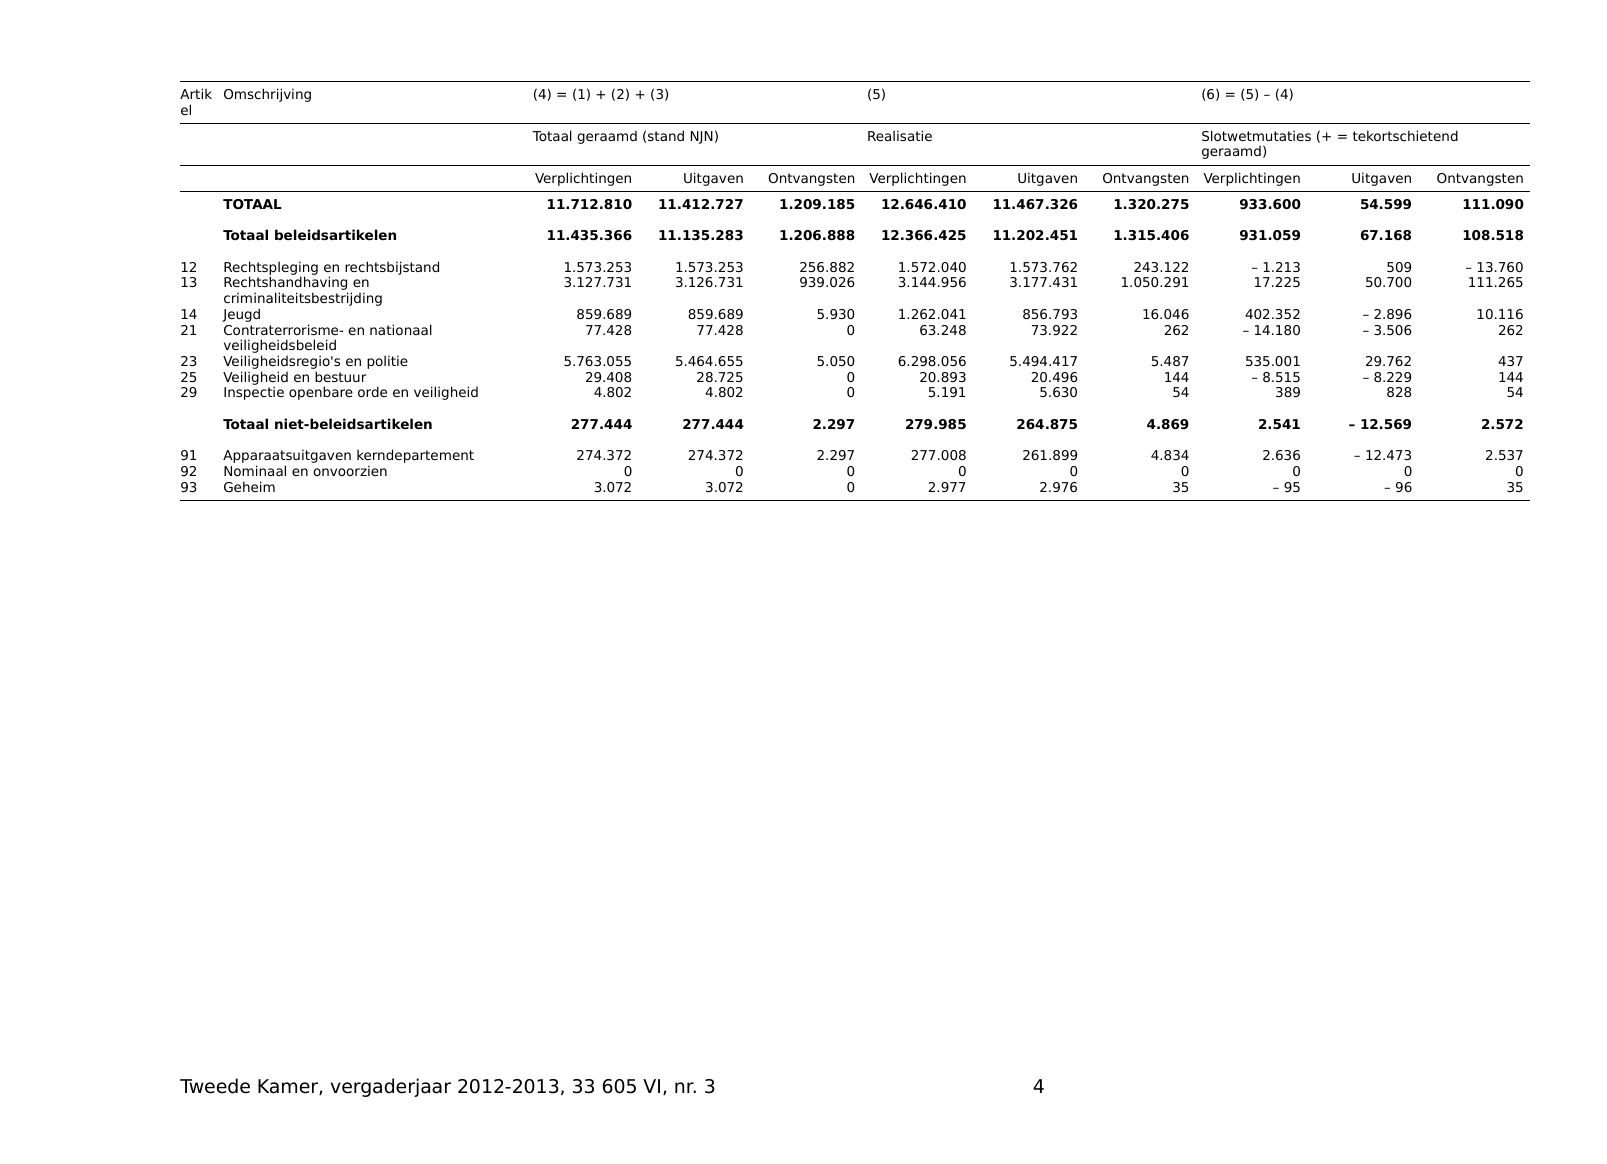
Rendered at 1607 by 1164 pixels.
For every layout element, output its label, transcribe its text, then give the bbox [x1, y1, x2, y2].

table_cell [1195, 244, 1307, 259]
table_cell [972, 212, 1084, 228]
table_cell 0 [750, 464, 861, 480]
table_cell – 12.473 [1307, 448, 1418, 464]
table_cell [1195, 433, 1307, 448]
table_cell 4.834 [1084, 448, 1195, 464]
table_cell 73.922 [972, 323, 1084, 354]
table_cell 1.315.406 [1084, 228, 1195, 244]
table_cell 11.412.727 [638, 192, 749, 212]
table_cell 20.496 [972, 370, 1084, 385]
table_cell [1084, 244, 1195, 259]
table_cell 2.537 [1418, 448, 1529, 464]
table_cell [750, 244, 861, 259]
table_cell 23 [180, 354, 217, 369]
table_cell 63.248 [861, 323, 972, 354]
table_cell 262 [1418, 323, 1529, 354]
table_cell 1.573.253 [638, 260, 749, 275]
table_cell 1.573.253 [527, 260, 638, 275]
table_cell 54 [1084, 385, 1195, 401]
table_cell 1.206.888 [750, 228, 861, 244]
table_cell [638, 244, 749, 259]
table_cell [180, 417, 217, 432]
table_cell 50.700 [1307, 275, 1418, 307]
table_cell 5.630 [972, 385, 1084, 401]
table_cell [217, 244, 527, 259]
table_cell [180, 244, 217, 259]
table_cell 12.366.425 [861, 228, 972, 244]
table_cell 0 [1084, 464, 1195, 480]
table_cell [180, 124, 217, 165]
table_cell 5.191 [861, 385, 972, 401]
table_cell 859.689 [527, 307, 638, 322]
table_cell 93 [180, 480, 217, 500]
table_cell 20.893 [861, 370, 972, 385]
table_cell 1.262.041 [861, 307, 972, 322]
table_cell 0 [861, 464, 972, 480]
table_cell 535.001 [1195, 354, 1307, 369]
table_cell Totaal geraamd (stand NJN) [527, 124, 861, 165]
table_cell 11.712.810 [527, 192, 638, 212]
table_cell [180, 192, 217, 212]
table_cell Ontvangsten [1418, 166, 1529, 191]
table_header (4) = (1) + (2) + (3) [527, 82, 861, 123]
table_cell Veiligheid en bestuur [217, 370, 527, 385]
table_cell [750, 212, 861, 228]
table_cell [972, 433, 1084, 448]
table_cell 12.646.410 [861, 192, 972, 212]
table_cell – 14.180 [1195, 323, 1307, 354]
table_cell – 8.515 [1195, 370, 1307, 385]
table_cell 2.977 [861, 480, 972, 500]
table_cell Uitgaven [972, 166, 1084, 191]
table_cell 11.135.283 [638, 228, 749, 244]
table_cell [217, 166, 527, 191]
table_cell [217, 212, 527, 228]
table_cell 256.882 [750, 260, 861, 275]
table_cell 10.116 [1418, 307, 1529, 322]
table_cell – 95 [1195, 480, 1307, 500]
table_cell Totaal beleidsartikelen [217, 228, 527, 244]
table_cell 0 [750, 480, 861, 500]
table_cell [638, 401, 749, 417]
table_cell [1195, 401, 1307, 417]
table_cell [972, 244, 1084, 259]
table_cell Geheim [217, 480, 527, 500]
table_cell 243.122 [1084, 260, 1195, 275]
table_cell [1418, 433, 1529, 448]
table_cell Rechtspleging en rechtsbijstand [217, 260, 527, 275]
table_cell 5.930 [750, 307, 861, 322]
table_cell 6.298.056 [861, 354, 972, 369]
table_cell [527, 244, 638, 259]
table_cell 437 [1418, 354, 1529, 369]
table_cell 5.763.055 [527, 354, 638, 369]
table_cell [861, 212, 972, 228]
table_cell [638, 212, 749, 228]
table_cell 0 [972, 464, 1084, 480]
table_cell TOTAAL [217, 192, 527, 212]
table_cell 4.869 [1084, 417, 1195, 432]
table_cell 0 [750, 323, 861, 354]
table_cell 0 [750, 370, 861, 385]
table_cell 67.168 [1307, 228, 1418, 244]
table_cell 0 [638, 464, 749, 480]
table_cell 933.600 [1195, 192, 1307, 212]
table_cell 28.725 [638, 370, 749, 385]
table_cell – 12.569 [1307, 417, 1418, 432]
table_cell 11.435.366 [527, 228, 638, 244]
table_cell Veiligheidsregio's en politie [217, 354, 527, 369]
table_cell 92 [180, 464, 217, 480]
table_cell 262 [1084, 323, 1195, 354]
table_cell 0 [1307, 464, 1418, 480]
table_cell 17.225 [1195, 275, 1307, 307]
table_cell Jeugd [217, 307, 527, 322]
table_cell 277.444 [527, 417, 638, 432]
table_cell 14 [180, 307, 217, 322]
table_cell 54.599 [1307, 192, 1418, 212]
table_cell 91 [180, 448, 217, 464]
table_cell 0 [1195, 464, 1307, 480]
table_cell 3.126.731 [638, 275, 749, 307]
table_cell 12 [180, 260, 217, 275]
table_cell Verplichtingen [861, 166, 972, 191]
table_cell 264.875 [972, 417, 1084, 432]
table_cell 4.802 [527, 385, 638, 401]
table_cell 16.046 [1084, 307, 1195, 322]
table_cell [217, 124, 527, 165]
table_cell Rechtshandhaving en criminaliteitsbestrijding [217, 275, 527, 307]
table_cell 389 [1195, 385, 1307, 401]
table_cell 2.541 [1195, 417, 1307, 432]
table_cell [1084, 433, 1195, 448]
table_cell [217, 433, 527, 448]
table_cell 5.494.417 [972, 354, 1084, 369]
table_cell [180, 166, 217, 191]
table_cell – 8.229 [1307, 370, 1418, 385]
table_cell Slotwetmutaties (+ = tekortschietend geraamd) [1195, 124, 1529, 165]
table_cell 3.072 [527, 480, 638, 500]
table_cell 279.985 [861, 417, 972, 432]
table_cell [861, 244, 972, 259]
table_cell 856.793 [972, 307, 1084, 322]
table_header Artikel [180, 82, 217, 123]
table_cell Nominaal en onvoorzien [217, 464, 527, 480]
table_cell [861, 401, 972, 417]
table_cell 402.352 [1195, 307, 1307, 322]
table_cell 77.428 [638, 323, 749, 354]
table_cell 5.050 [750, 354, 861, 369]
table_cell [750, 433, 861, 448]
table_cell Inspectie openbare orde en veiligheid [217, 385, 527, 401]
table_cell – 96 [1307, 480, 1418, 500]
table_cell 5.464.655 [638, 354, 749, 369]
table_cell 828 [1307, 385, 1418, 401]
table_header (6) = (5) – (4) [1195, 82, 1529, 123]
table_cell 2.572 [1418, 417, 1529, 432]
table_cell 144 [1084, 370, 1195, 385]
table_cell [1084, 212, 1195, 228]
table_cell 1.209.185 [750, 192, 861, 212]
table_cell 77.428 [527, 323, 638, 354]
table_cell 111.090 [1418, 192, 1529, 212]
table_cell [527, 433, 638, 448]
table_cell [1084, 401, 1195, 417]
table_cell 144 [1418, 370, 1529, 385]
table_cell 0 [527, 464, 638, 480]
table_cell 859.689 [638, 307, 749, 322]
table_cell 11.467.326 [972, 192, 1084, 212]
table_cell 1.050.291 [1084, 275, 1195, 307]
table_cell [1307, 212, 1418, 228]
table_cell 931.059 [1195, 228, 1307, 244]
table_cell [1418, 212, 1529, 228]
table_cell 5.487 [1084, 354, 1195, 369]
table_cell Ontvangsten [1084, 166, 1195, 191]
table_cell [1195, 212, 1307, 228]
table_cell [750, 401, 861, 417]
table_cell 0 [1418, 464, 1529, 480]
table_cell 54 [1418, 385, 1529, 401]
table_cell [1418, 401, 1529, 417]
table_cell 29 [180, 385, 217, 401]
table_cell 3.144.956 [861, 275, 972, 307]
table_cell – 13.760 [1418, 260, 1529, 275]
table_cell 108.518 [1418, 228, 1529, 244]
table_cell [527, 401, 638, 417]
table_cell Uitgaven [638, 166, 749, 191]
table_cell 1.573.762 [972, 260, 1084, 275]
table_cell Verplichtingen [1195, 166, 1307, 191]
table_cell 1.320.275 [1084, 192, 1195, 212]
table_cell 2.297 [750, 417, 861, 432]
table_cell Ontvangsten [750, 166, 861, 191]
table_header (5) [861, 82, 1195, 123]
table_cell 29.762 [1307, 354, 1418, 369]
table_cell Apparaatsuitgaven kerndepartement [217, 448, 527, 464]
table_cell [861, 433, 972, 448]
table_cell [217, 401, 527, 417]
table_header Omschrijving [217, 82, 527, 123]
table_cell 2.976 [972, 480, 1084, 500]
table_cell 277.444 [638, 417, 749, 432]
table_cell Realisatie [861, 124, 1195, 165]
table_cell 35 [1084, 480, 1195, 500]
table_cell 2.297 [750, 448, 861, 464]
table_cell 4.802 [638, 385, 749, 401]
table_cell [638, 433, 749, 448]
table_cell [527, 212, 638, 228]
table_cell Totaal niet-beleidsartikelen [217, 417, 527, 432]
table_cell [180, 433, 217, 448]
table_cell 261.899 [972, 448, 1084, 464]
table_cell – 2.896 [1307, 307, 1418, 322]
table_cell [1418, 244, 1529, 259]
table_cell 25 [180, 370, 217, 385]
table_cell [180, 401, 217, 417]
table_cell 3.177.431 [972, 275, 1084, 307]
table_cell 1.572.040 [861, 260, 972, 275]
table_cell 11.202.451 [972, 228, 1084, 244]
table_cell [180, 212, 217, 228]
table_cell [1307, 433, 1418, 448]
table_cell 3.127.731 [527, 275, 638, 307]
table_cell [1307, 401, 1418, 417]
table_cell 35 [1418, 480, 1529, 500]
table_cell – 1.213 [1195, 260, 1307, 275]
table_cell – 3.506 [1307, 323, 1418, 354]
table_cell 274.372 [527, 448, 638, 464]
table_cell 111.265 [1418, 275, 1529, 307]
table_cell 277.008 [861, 448, 972, 464]
table_cell 939.026 [750, 275, 861, 307]
table_cell 274.372 [638, 448, 749, 464]
table_cell 509 [1307, 260, 1418, 275]
table_cell [180, 228, 217, 244]
table_cell [972, 401, 1084, 417]
table_cell Contraterrorisme- en nationaal veiligheidsbeleid [217, 323, 527, 354]
table_cell 2.636 [1195, 448, 1307, 464]
table_cell Uitgaven [1307, 166, 1418, 191]
table_cell 13 [180, 275, 217, 307]
table_cell 3.072 [638, 480, 749, 500]
table_cell 21 [180, 323, 217, 354]
table_cell Verplichtingen [527, 166, 638, 191]
table_cell 29.408 [527, 370, 638, 385]
table_cell 0 [750, 385, 861, 401]
table_cell [1307, 244, 1418, 259]
